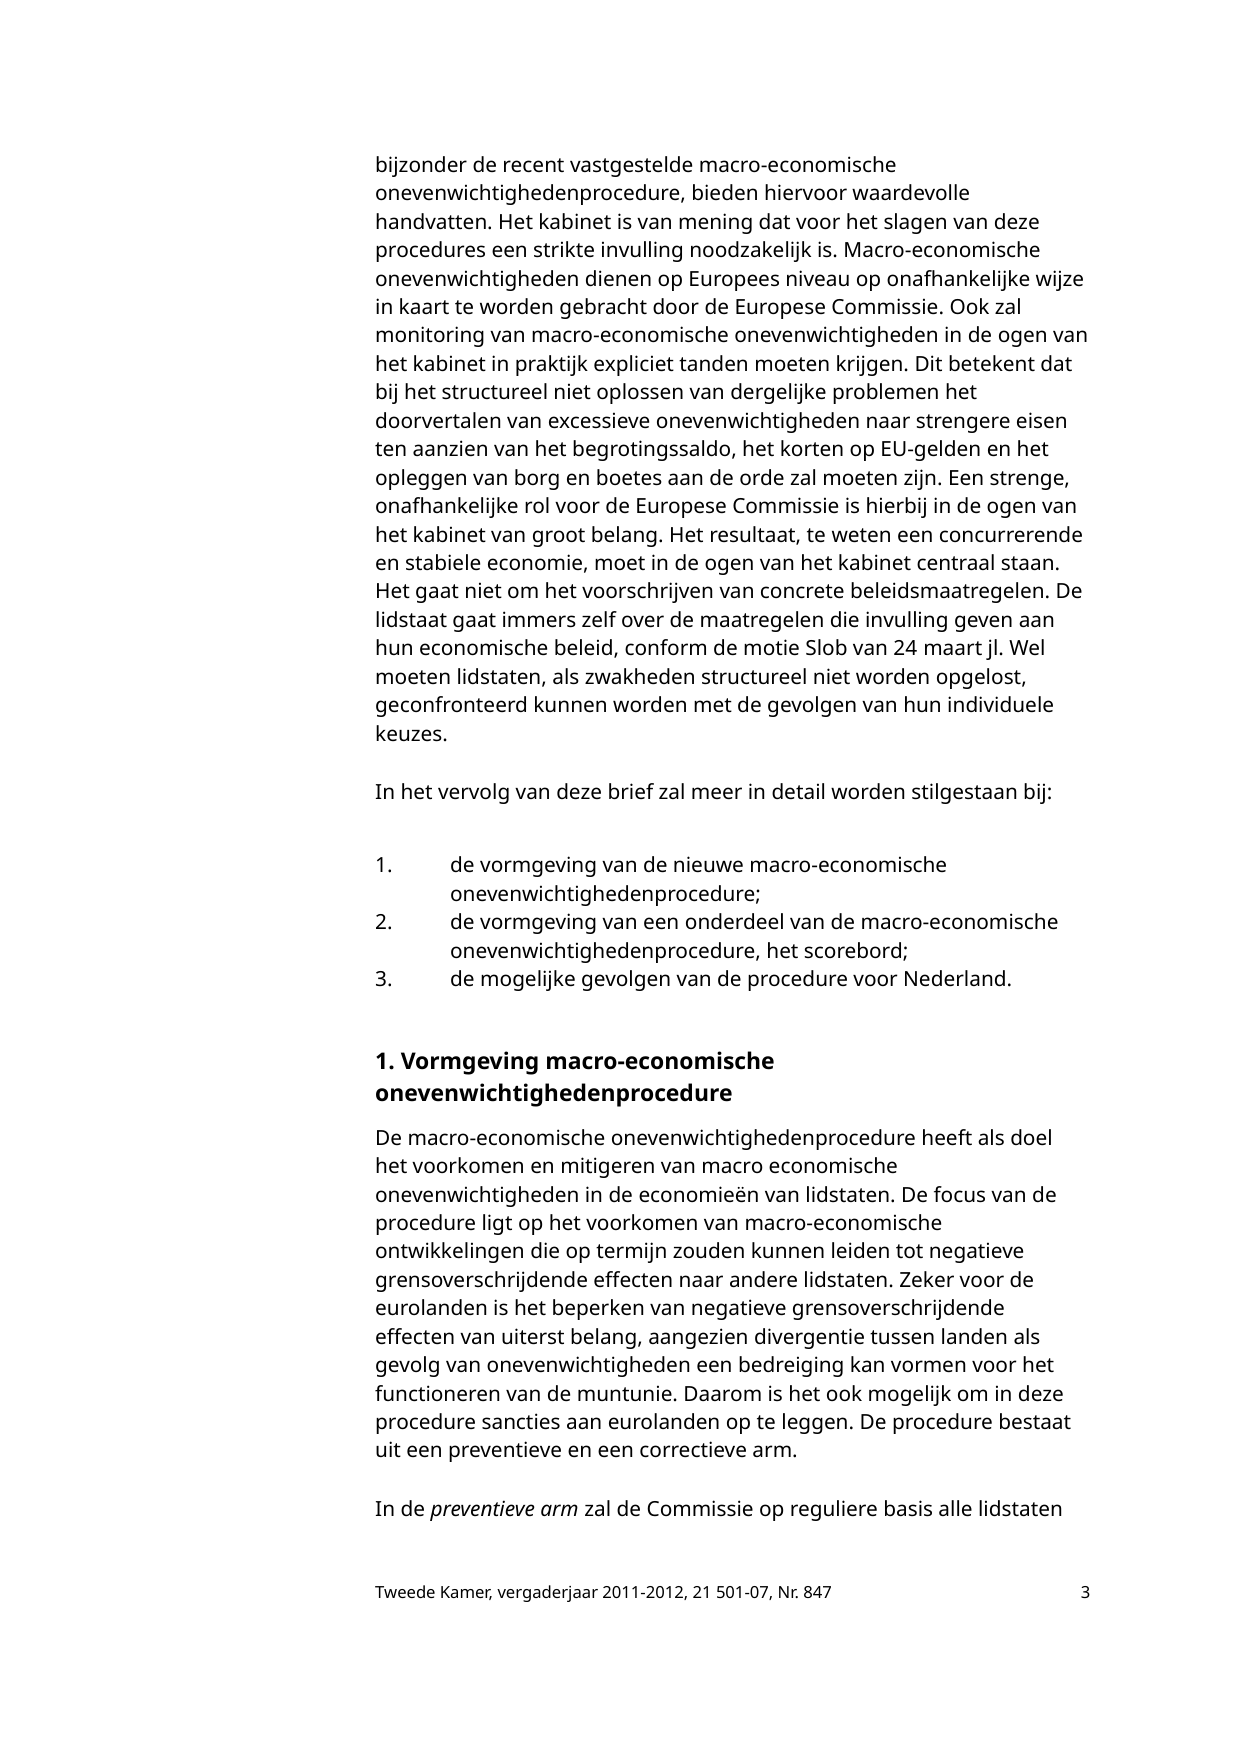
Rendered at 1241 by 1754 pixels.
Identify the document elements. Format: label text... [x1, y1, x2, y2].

subtitle 1. Vormgeving macro-economische onevenwichtighedenprocedure [375, 1045, 1090, 1108]
text In de preventieve arm zal de Commissie op reguliere basis alle lidstaten [375, 1494, 1090, 1522]
text De macro-economische onevenwichtighedenprocedure heeft als doel het voorkomen en mitigeren van macro economische onevenwichtigheden in de economieën van lidstaten. De focus van de procedure ligt op het voorkomen van macro-economische ontwikkelingen die op termijn zouden kunnen leiden tot negatieve grensoverschrijdende effecten naar andere lidstaten. Zeker voor de eurolanden is het beperken van negatieve grensoverschrijdende effecten van uiterst belang, aangezien divergentie tussen landen als gevolg van onevenwichtigheden een bedreiging kan vormen voor het functioneren van de muntunie. Daarom is het ook mogelijk om in deze procedure sancties aan eurolanden op te leggen. De procedure bestaat uit een preventieve en een correctieve arm. [375, 1123, 1090, 1464]
text bijzonder de recent vastgestelde macro-economische onevenwichtighedenprocedure, bieden hiervoor waardevolle handvatten. Het kabinet is van mening dat voor het slagen van deze procedures een strikte invulling noodzakelijk is. Macro-economische onevenwichtigheden dienen op Europees niveau op onafhankelijke wijze in kaart te worden gebracht door de Europese Commissie. Ook zal monitoring van macro-economische onevenwichtigheden in de ogen van het kabinet in praktijk expliciet tanden moeten krijgen. Dit betekent dat bij het structureel niet oplossen van dergelijke problemen het doorvertalen van excessieve onevenwichtigheden naar strengere eisen ten aanzien van het begrotingssaldo, het korten op EU-gelden en het opleggen van borg en boetes aan de orde zal moeten zijn. Een strenge, onafhankelijke rol voor de Europese Commissie is hierbij in de ogen van het kabinet van groot belang. Het resultaat, te weten een concurrerende en stabiele economie, moet in de ogen van het kabinet centraal staan. Het gaat niet om het voorschrijven van concrete beleidsmaatregelen. De lidstaat gaat immers zelf over de maatregelen die invulling geven aan hun economische beleid, conform de motie Slob van 24 maart jl. Wel moeten lidstaten, als zwakheden structureel niet worden opgelost, geconfronteerd kunnen worden met de gevolgen van hun individuele keuzes. [375, 150, 1090, 747]
text In het vervolg van deze brief zal meer in detail worden stilgestaan bij: [375, 777, 1090, 806]
list de mogelijke gevolgen van de procedure voor Nederland. [375, 964, 1090, 993]
list de vormgeving van een onderdeel van de macro-economische onevenwichtighedenprocedure, het scorebord; [375, 907, 1090, 964]
list de vormgeving van de nieuwe macro-economische onevenwichtighedenprocedure; [375, 851, 1090, 907]
